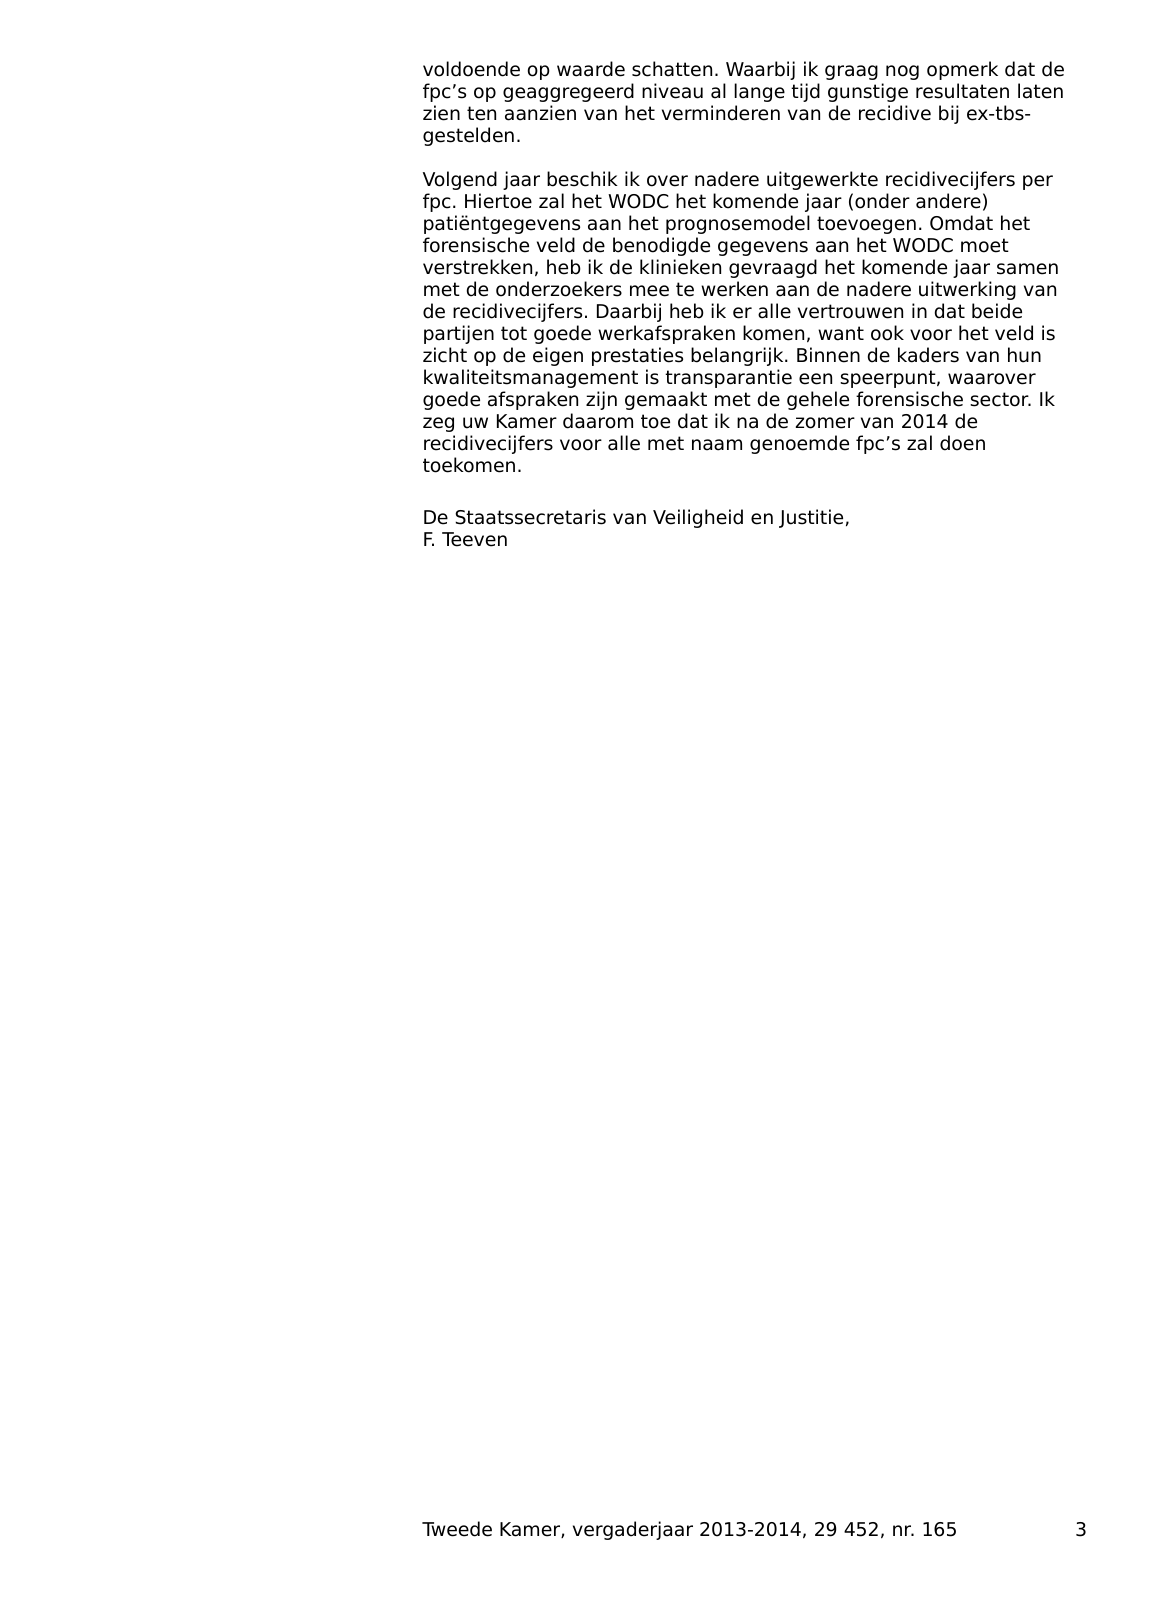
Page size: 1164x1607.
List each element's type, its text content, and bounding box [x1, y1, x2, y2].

text Volgend jaar beschik ik over nadere uitgewerkte recidivecijfers per fpc. Hiertoe zal het WODC het komende jaar (onder andere) patiëntgegevens aan het prognosemodel toevoegen. Omdat het forensische veld de benodigde gegevens aan het WODC moet verstrekken, heb ik de klinieken gevraagd het komende jaar samen met de onderzoekers mee te werken aan de nadere uitwerking van de recidivecijfers. Daarbij heb ik er alle vertrouwen in dat beide partijen tot goede werkafspraken komen, want ook voor het veld is zicht op de eigen prestaties belangrijk. Binnen de kaders van hun kwaliteitsmanagement is transparantie een speerpunt, waarover goede afspraken zijn gemaakt met de gehele forensische sector. Ik zeg uw Kamer daarom toe dat ik na de zomer van 2014 de recidivecijfers voor alle met naam genoemde fpc’s zal doen toekomen. [422, 169, 1087, 477]
text De Staatssecretaris van Veiligheid en Justitie, F. Teeven [422, 507, 1087, 551]
text voldoende op waarde schatten. Waarbij ik graag nog opmerk dat de fpc’s op geaggregeerd niveau al lange tijd gunstige resultaten laten zien ten aanzien van het verminderen van de recidive bij ex-tbs-gestelden. [422, 59, 1087, 147]
